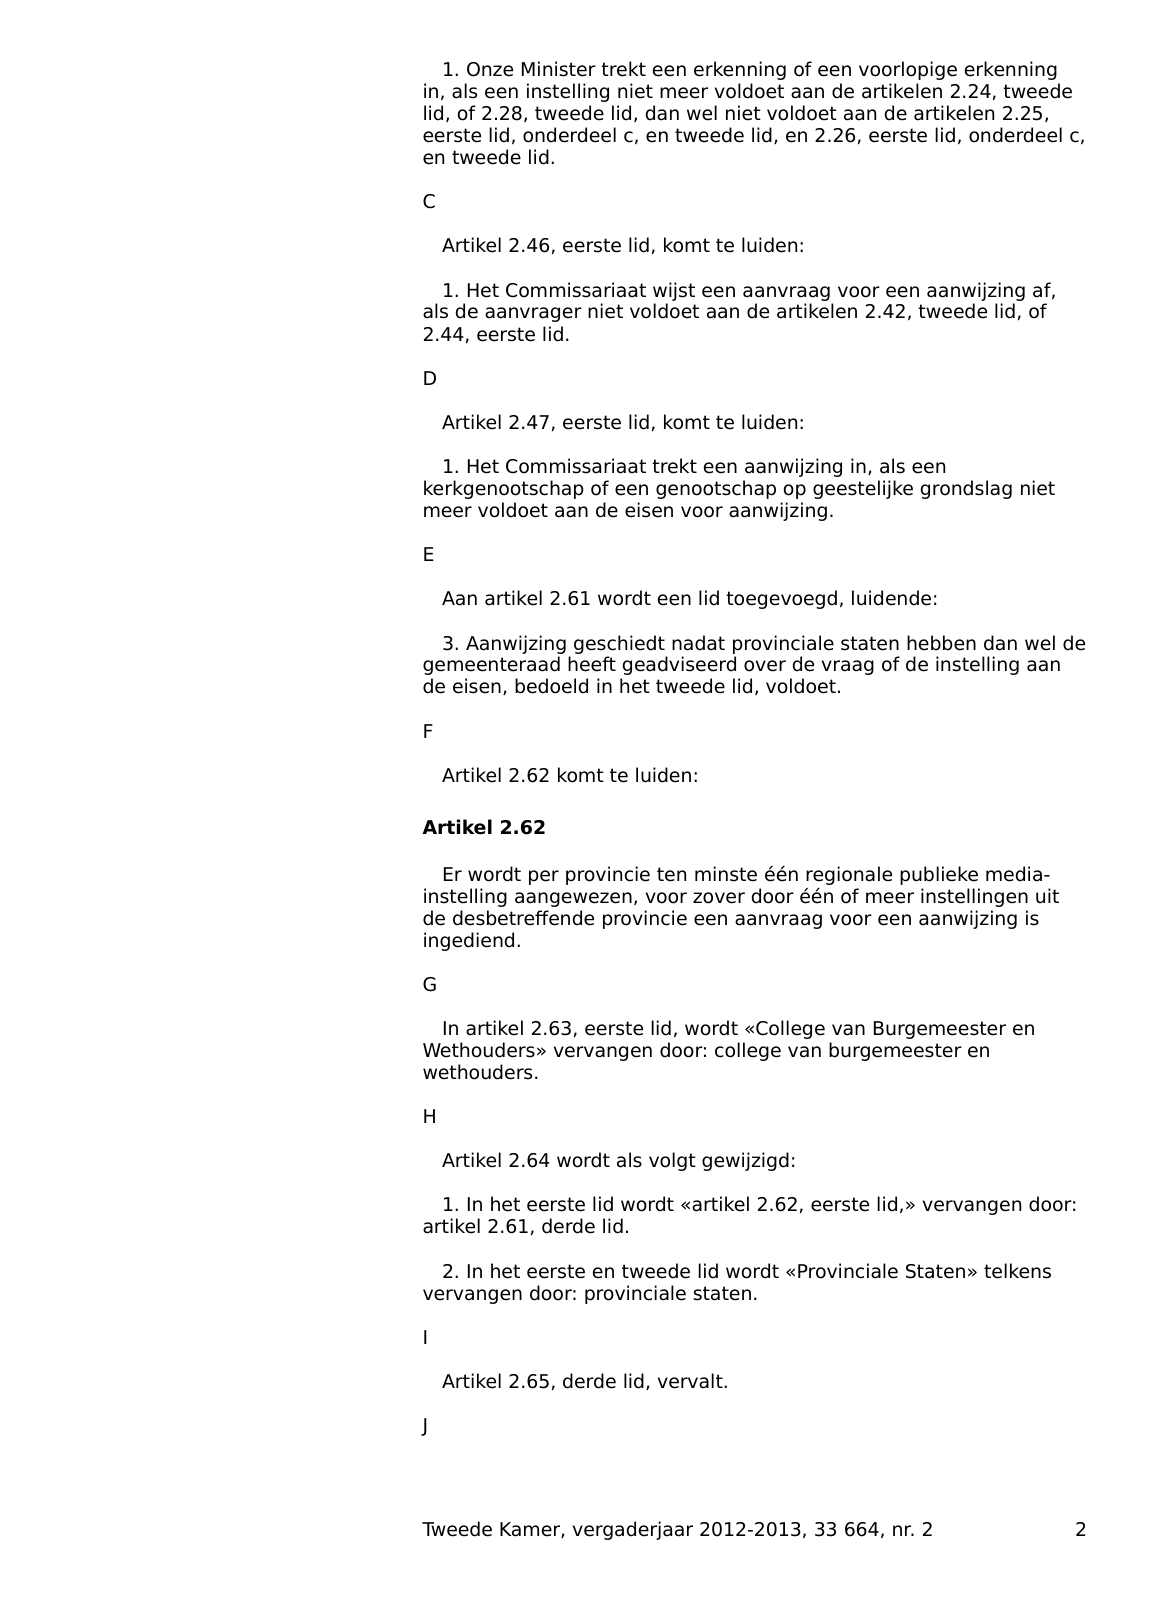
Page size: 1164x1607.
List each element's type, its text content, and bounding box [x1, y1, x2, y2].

text 2. In het eerste en tweede lid wordt «Provinciale Staten» telkens vervangen door: provinciale staten. [422, 1261, 1087, 1304]
text C [422, 191, 1087, 213]
text Aan artikel 2.61 wordt een lid toegevoegd, luidende: [422, 588, 1087, 610]
text D [422, 368, 1087, 389]
text Er wordt per provincie ten minste één regionale publieke media-instelling aangewezen, voor zover door één of meer instellingen uit de desbetreffende provincie een aanvraag voor een aanwijzing is ingediend. [422, 864, 1087, 952]
text 3. Aanwijzing geschiedt nadat provinciale staten hebben dan wel de gemeenteraad heeft geadviseerd over de vraag of de instelling aan de eisen, bedoeld in het tweede lid, voldoet. [422, 632, 1087, 698]
text 1. In het eerste lid wordt «artikel 2.62, eerste lid,» vervangen door: artikel 2.61, derde lid. [422, 1194, 1087, 1238]
text Artikel 2.65, derde lid, vervalt. [422, 1371, 1087, 1393]
text Artikel 2.64 wordt als volgt gewijzigd: [422, 1150, 1087, 1172]
subtitle Artikel 2.62 [422, 817, 1087, 839]
text G [422, 974, 1087, 996]
text 1. Het Commissariaat wijst een aanvraag voor een aanwijzing af, als de aanvrager niet voldoet aan de artikelen 2.42, tweede lid, of 2.44, eerste lid. [422, 279, 1087, 345]
text E [422, 544, 1087, 566]
text F [422, 721, 1087, 742]
text H [422, 1106, 1087, 1128]
text Artikel 2.47, eerste lid, komt te luiden: [422, 412, 1087, 434]
text J [422, 1415, 1087, 1437]
text In artikel 2.63, eerste lid, wordt «College van Burgemeester en Wethouders» vervangen door: college van burgemeester en wethouders. [422, 1018, 1087, 1084]
text 1. Het Commissariaat trekt een aanwijzing in, als een kerkgenootschap of een genootschap op geestelijke grondslag niet meer voldoet aan de eisen voor aanwijzing. [422, 456, 1087, 522]
text Artikel 2.46, eerste lid, komt te luiden: [422, 235, 1087, 257]
text 1. Onze Minister trekt een erkenning of een voorlopige erkenning in, als een instelling niet meer voldoet aan de artikelen 2.24, tweede lid, of 2.28, tweede lid, dan wel niet voldoet aan de artikelen 2.25, eerste lid, onderdeel c, en tweede lid, en 2.26, eerste lid, onderdeel c, en tweede lid. [422, 59, 1087, 169]
text I [422, 1327, 1087, 1349]
text Artikel 2.62 komt te luiden: [422, 765, 1087, 787]
